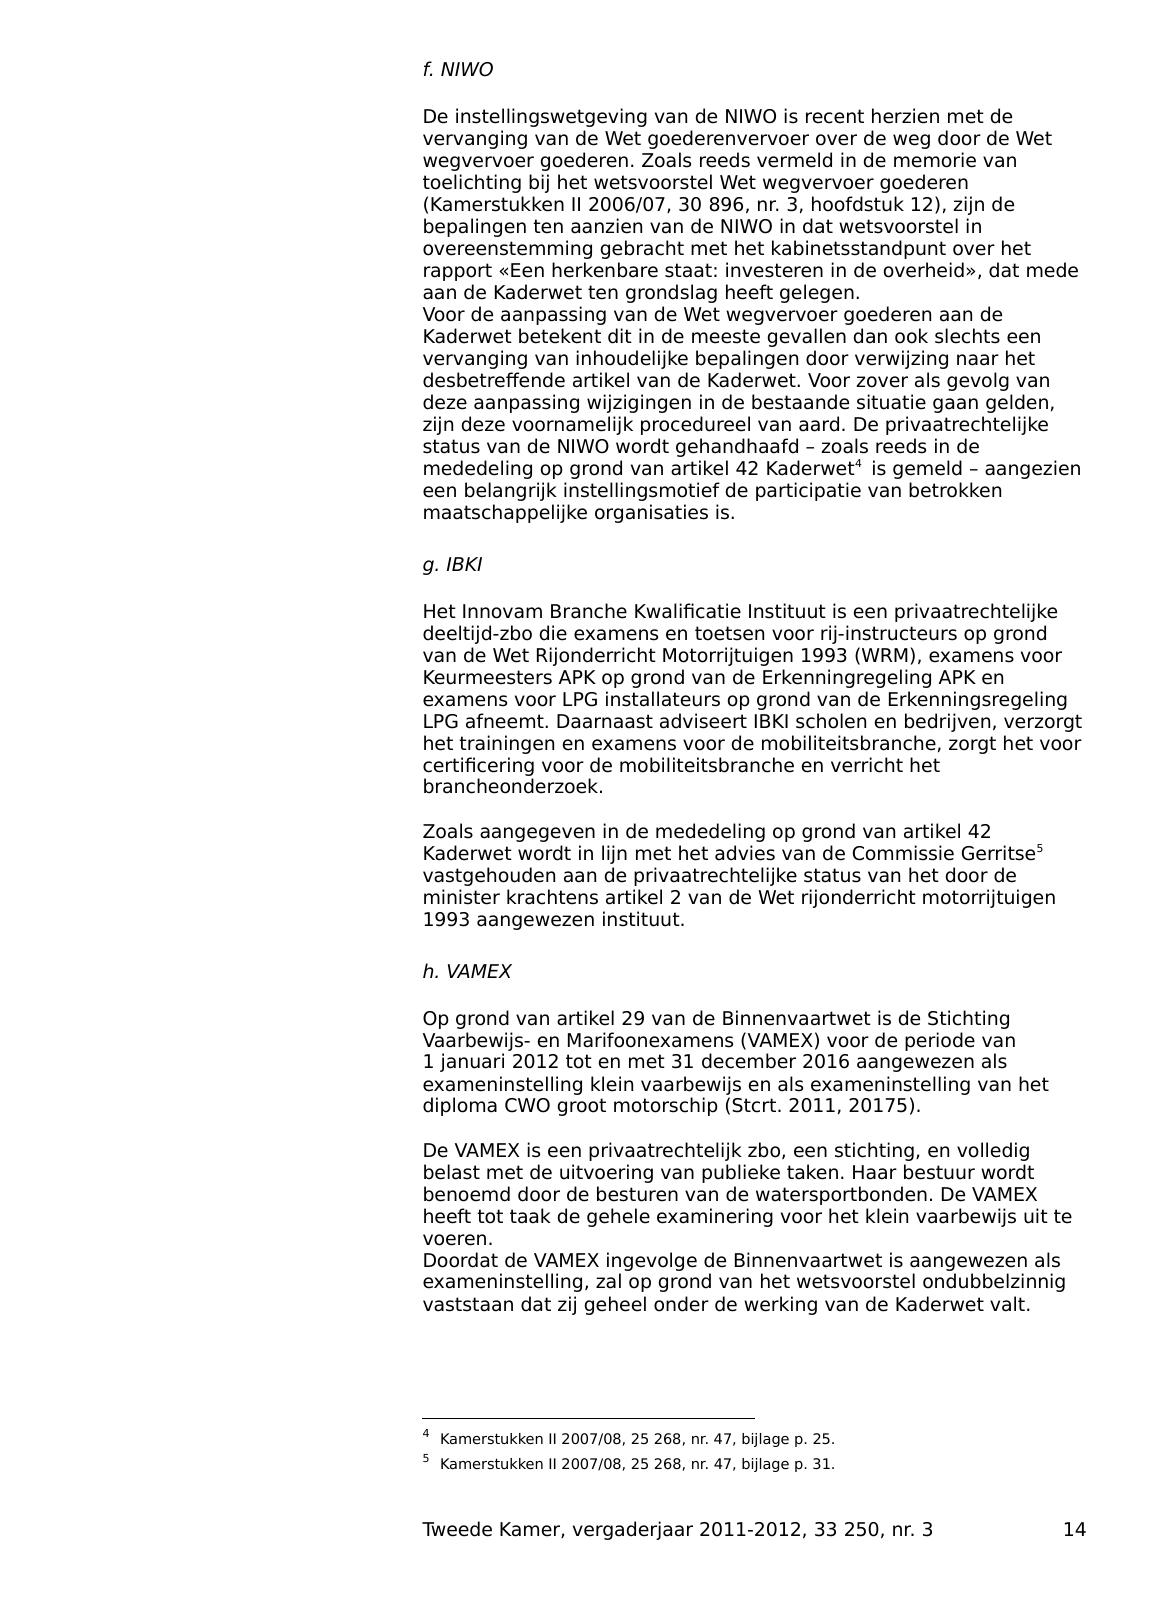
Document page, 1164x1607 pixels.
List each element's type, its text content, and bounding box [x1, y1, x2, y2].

text Doordat de VAMEX ingevolge de Binnenvaartwet is aangewezen als exameninstelling, zal op grond van het wetsvoorstel ondubbelzinnig vaststaan dat zij geheel onder de werking van de Kaderwet valt. [422, 1249, 1087, 1315]
subtitle g. IBKI [422, 554, 1087, 576]
text Kamerstukken II 2007/08, 25 268, nr. 47, bijlage p. 25. [422, 1427, 1087, 1449]
text De VAMEX is een privaatrechtelijk zbo, een stichting, en volledig belast met de uitvoering van publieke taken. Haar bestuur wordt benoemd door de besturen van de watersportbonden. De VAMEX heeft tot taak de gehele examinering voor het klein vaarbewijs uit te voeren. [422, 1139, 1087, 1249]
text Het Innovam Branche Kwalificatie Instituut is een privaatrechtelijke deeltijd-zbo die examens en toetsen voor rij-instructeurs op grond van de Wet Rijonderricht Motorrijtuigen 1993 (WRM), examens voor Keurmeesters APK op grond van de Erkenningregeling APK en examens voor LPG installateurs op grond van de Erkenningsregeling LPG afneemt. Daarnaast adviseert IBKI scholen en bedrijven, verzorgt het trainingen en examens voor de mobiliteitsbranche, zorgt het voor certificering voor de mobiliteitsbranche en verricht het brancheonderzoek. [422, 601, 1087, 798]
text Voor de aanpassing van de Wet wegvervoer goederen aan de Kaderwet betekent dit in de meeste gevallen dan ook slechts een vervanging van inhoudelijke bepalingen door verwijzing naar het desbetreffende artikel van de Kaderwet. Voor zover als gevolg van deze aanpassing wijzigingen in de bestaande situatie gaan gelden, zijn deze voornamelijk procedureel van aard. De privaatrechtelijke status van de NIWO wordt gehandhaafd – zoals reeds in de mededeling op grond van artikel 42 Kaderwet is gemeld – aangezien een belangrijk instellingsmotief de participatie van betrokken maatschappelijke organisaties is. [422, 304, 1087, 524]
subtitle h. VAMEX [422, 961, 1087, 982]
text Kamerstukken II 2007/08, 25 268, nr. 47, bijlage p. 31. [422, 1452, 1087, 1474]
subtitle f. NIWO [422, 59, 1087, 81]
text Op grond van artikel 29 van de Binnenvaartwet is de Stichting Vaarbewijs- en Marifoonexamens (VAMEX) voor de periode van 1 januari 2012 tot en met 31 december 2016 aangewezen als exameninstelling klein vaarbewijs en als exameninstelling van het diploma CWO groot motorschip (Stcrt. 2011, 20175). [422, 1007, 1087, 1117]
text De instellingswetgeving van de NIWO is recent herzien met de vervanging van de Wet goederenvervoer over de weg door de Wet wegvervoer goederen. Zoals reeds vermeld in de memorie van toelichting bij het wetsvoorstel Wet wegvervoer goederen (Kamerstukken II 2006/07, 30 896, nr. 3, hoofdstuk 12), zijn de bepalingen ten aanzien van de NIWO in dat wetsvoorstel in overeenstemming gebracht met het kabinetsstandpunt over het rapport «Een herkenbare staat: investeren in de overheid», dat mede aan de Kaderwet ten grondslag heeft gelegen. [422, 106, 1087, 304]
text Zoals aangegeven in de mededeling op grond van artikel 42 Kaderwet wordt in lijn met het advies van de Commissie Gerritse vastgehouden aan de privaatrechtelijke status van het door de minister krachtens artikel 2 van de Wet rijonderricht motorrijtuigen 1993 aangewezen instituut. [422, 821, 1087, 931]
